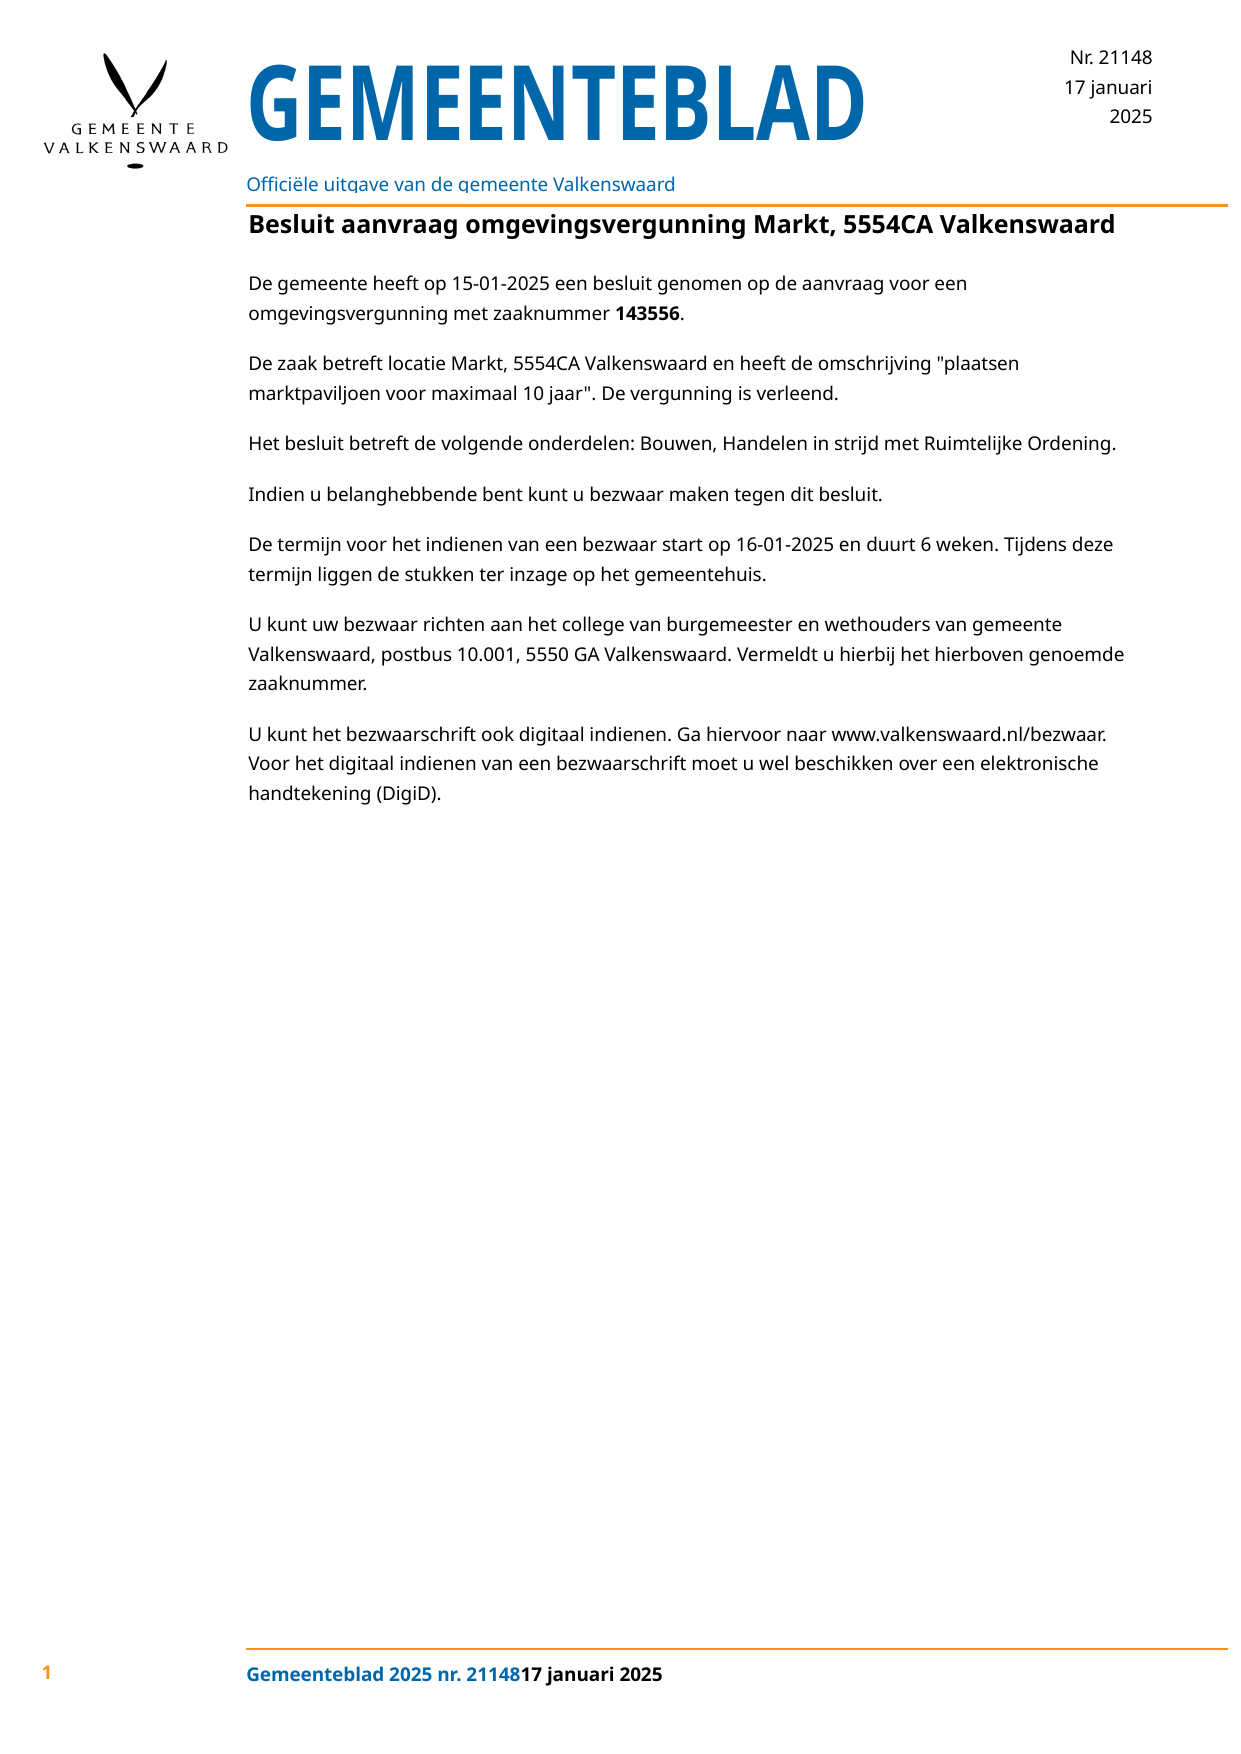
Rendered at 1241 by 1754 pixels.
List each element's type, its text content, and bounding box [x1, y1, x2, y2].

text U kunt uw bezwaar richten aan het college van burgemeester en wethouders van gemeente Valkenswaard, postbus 10.001, 5550 GA Valkenswaard. Vermeldt u hierbij het hierboven genoemde zaaknummer. [248, 611, 1152, 696]
text Het besluit betreft de volgende onderdelen: Bouwen, Handelen in strijd met Ruimtelijke Ordening. [248, 430, 1152, 456]
text Indien u belanghebbende bent kunt u bezwaar maken tegen dit besluit. [248, 481, 1152, 506]
text De zaak betreft locatie Markt, 5554CA Valkenswaard en heeft de omschrijving "plaatsen marktpaviljoen voor maximaal 10 jaar". De vergunning is verleend. [248, 350, 1152, 406]
text U kunt het bezwaarschrift ook digitaal indienen. Ga hiervoor naar www.valkenswaard.nl/bezwaar. Voor het digitaal indienen van een bezwaarschrift moet u wel beschikken over een elektronische handtekening (DigiD). [248, 721, 1152, 806]
picture [41, 47, 231, 172]
text De termijn voor het indienen van een bezwaar start op 16-01-2025 en duurt 6 weken. Tijdens deze termijn liggen de stukken ter inzage op het gemeentehuis. [248, 531, 1152, 586]
text De gemeente heeft op 15-01-2025 een besluit genomen op de aanvraag voor een omgevingsvergunning met zaaknummer 143556. [248, 270, 1152, 326]
text Besluit aanvraag omgevingsvergunning Markt, 5554CA Valkenswaard [248, 207, 1152, 241]
